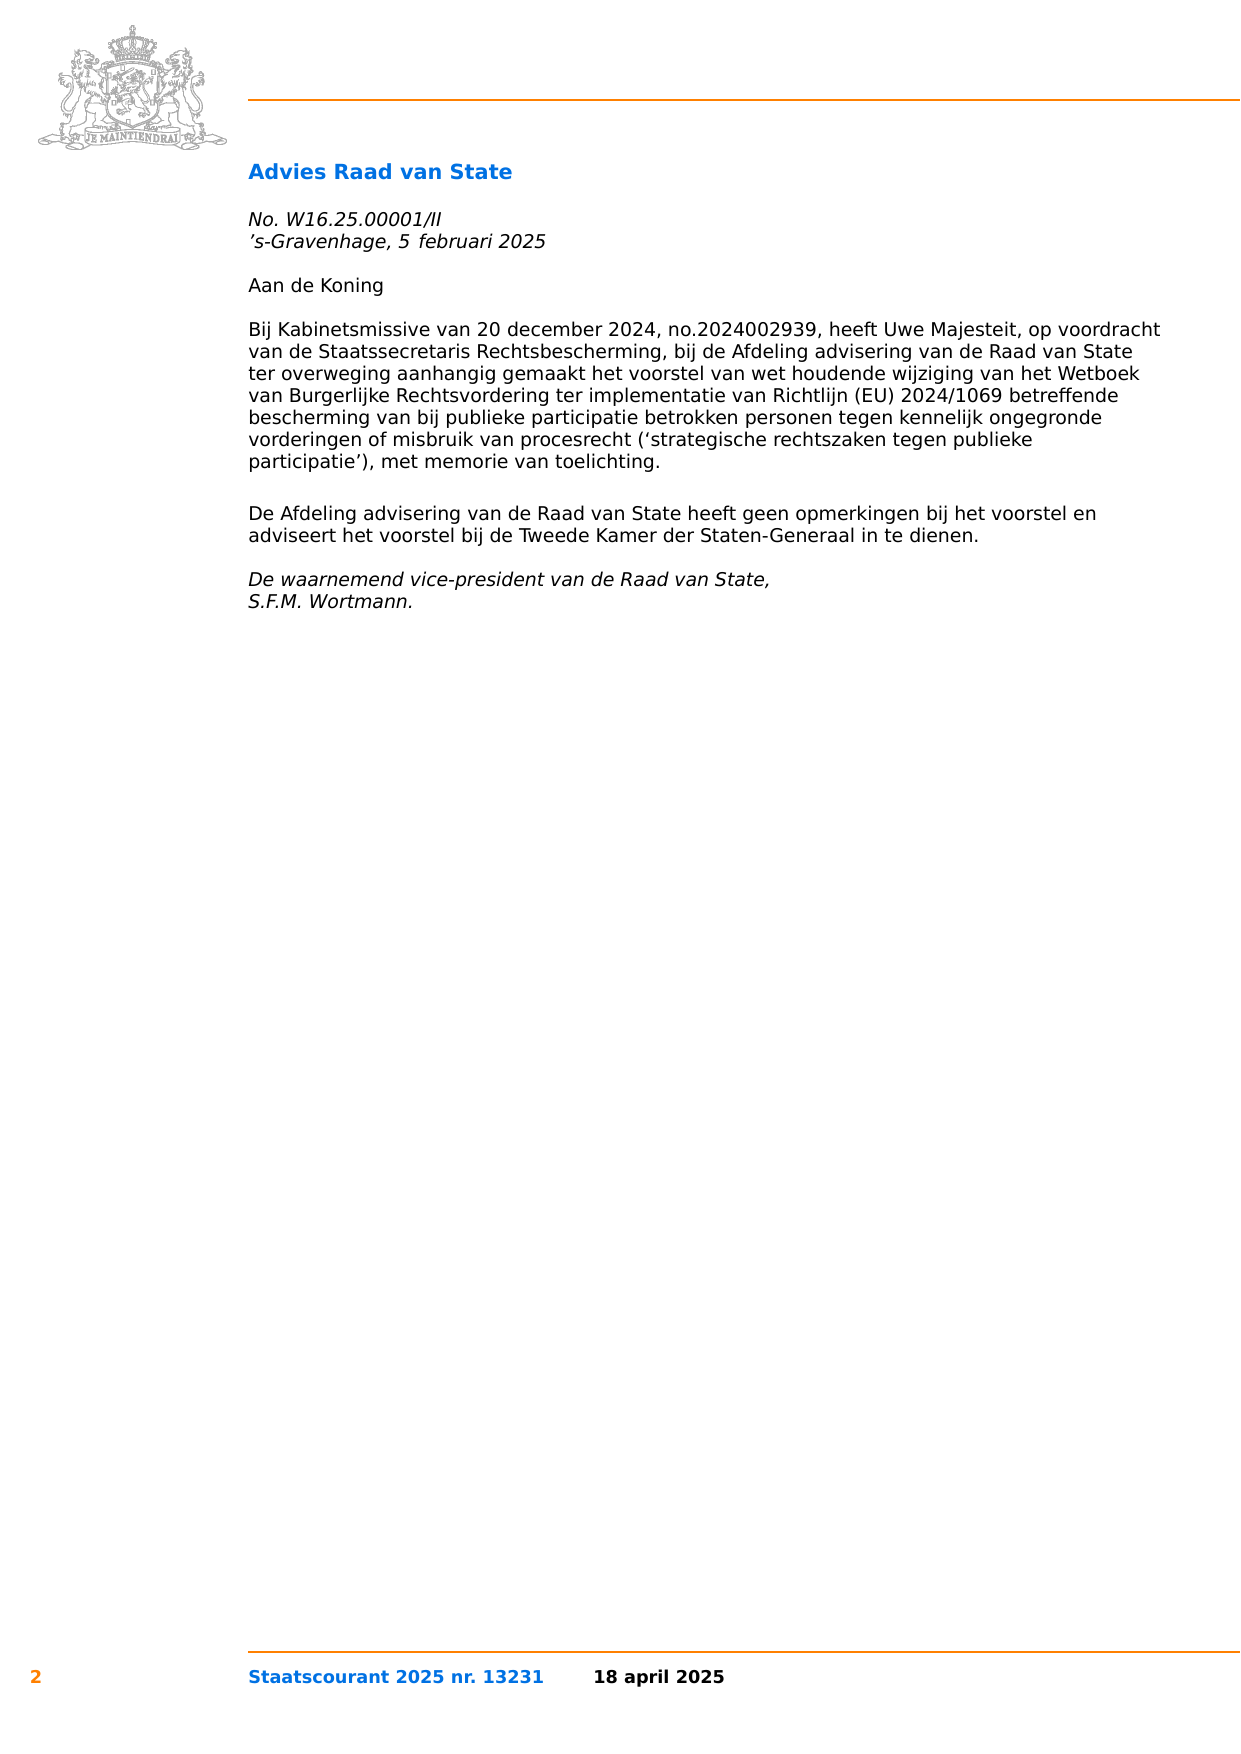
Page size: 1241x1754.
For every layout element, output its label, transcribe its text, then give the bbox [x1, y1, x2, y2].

text De Afdeling advisering van de Raad van State heeft geen opmerkingen bij het voorstel en adviseert het voorstel bij de Tweede Kamer der Staten-Generaal in te dienen. [248, 503, 1163, 547]
text Bij Kabinetsmissive van 20 december 2024, no.2024002939, heeft Uwe Majesteit, op voordracht van de Staatssecretaris Rechtsbescherming, bij de Afdeling advisering van de Raad van State ter overweging aanhangig gemaakt het voorstel van wet houdende wijziging van het Wetboek van Burgerlijke Rechtsvordering ter implementatie van Richtlijn (EU) 2024/1069 betreffende bescherming van bij publieke participatie betrokken personen tegen kennelijk ongegronde vorderingen of misbruik van procesrecht (‘strategische rechtszaken tegen publieke participatie’), met memorie van toelichting. [248, 319, 1163, 473]
text Aan de Koning [248, 275, 1163, 297]
subtitle Advies Raad van State [248, 160, 1163, 184]
text ’s-Gravenhage, 5 februari 2025 [248, 231, 1163, 253]
text No. W16.25.00001/II [248, 209, 1163, 231]
picture [38, 25, 227, 150]
text De waarnemend vice-president van de Raad van State, S.F.M. Wortmann. [248, 568, 1163, 612]
